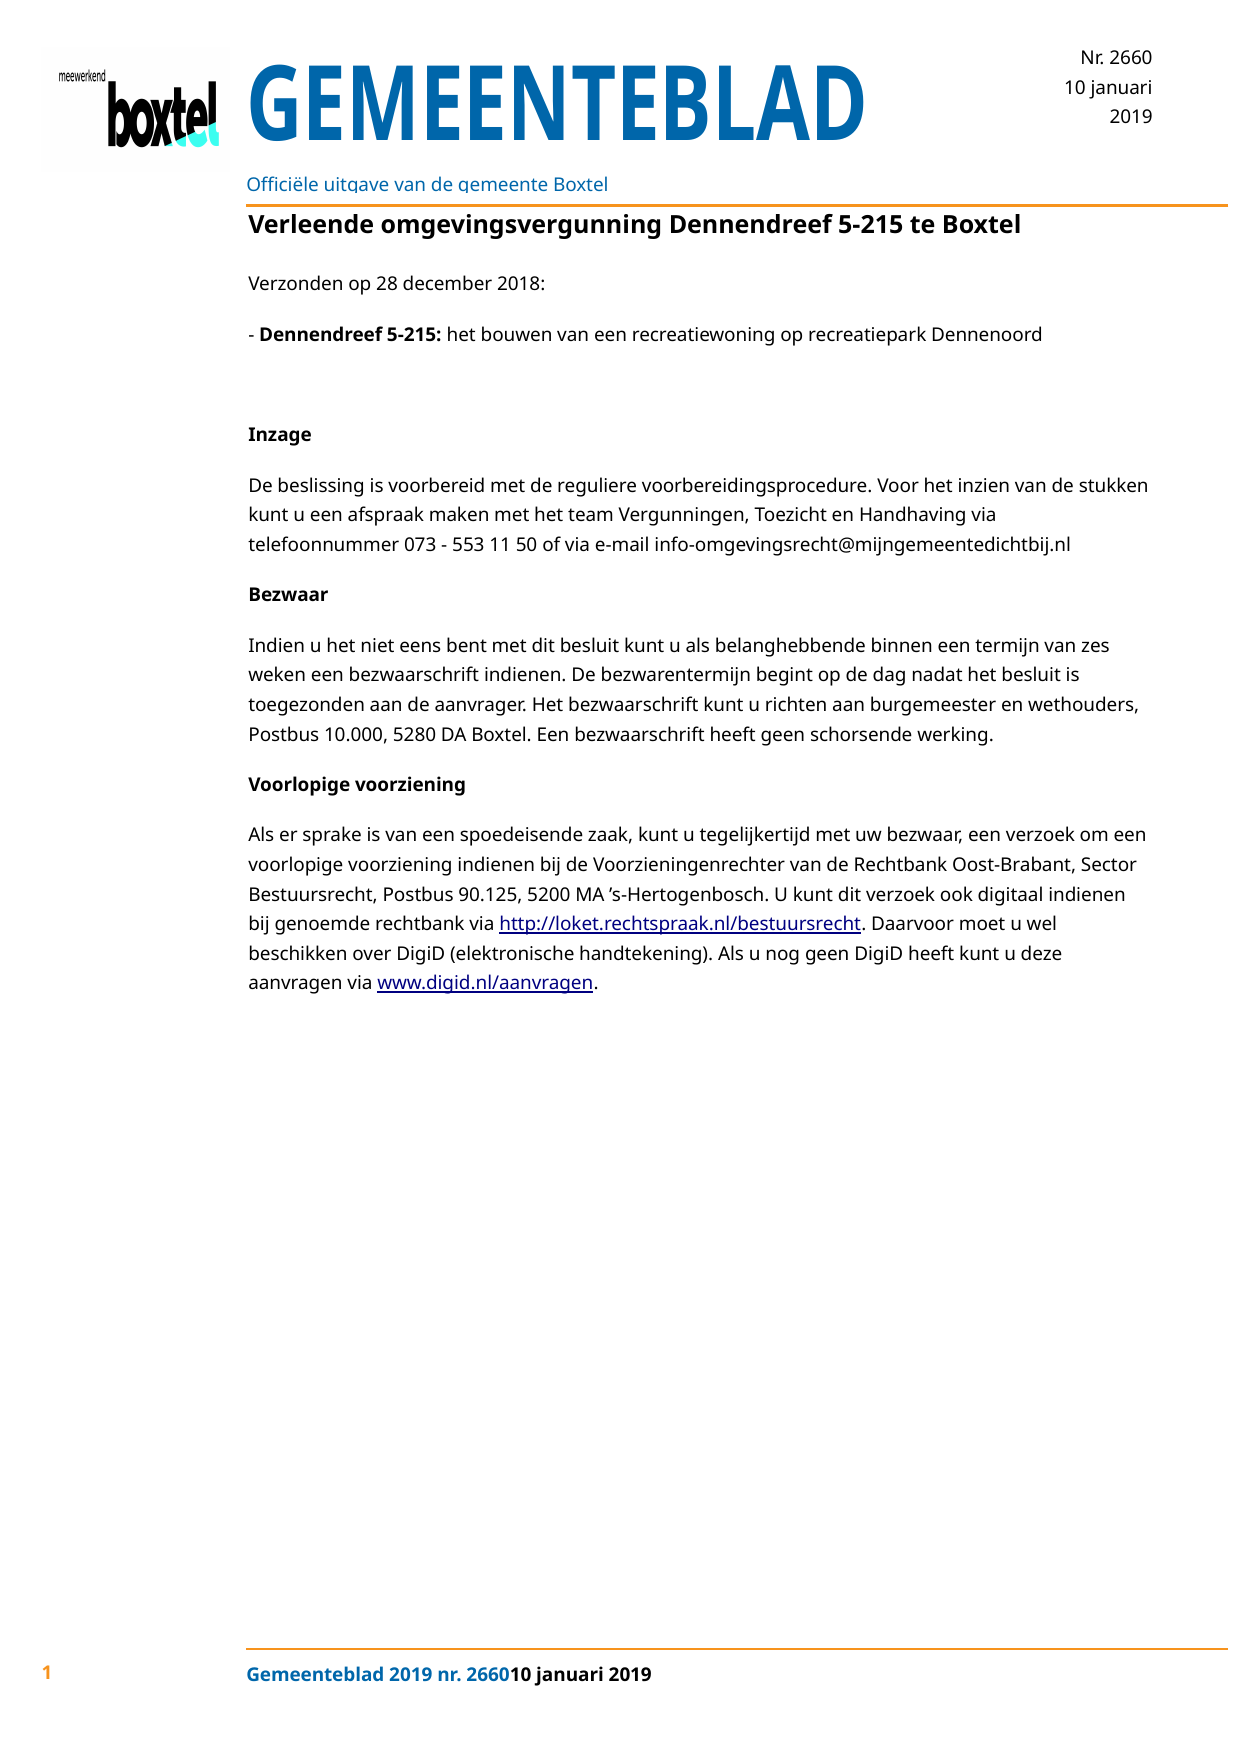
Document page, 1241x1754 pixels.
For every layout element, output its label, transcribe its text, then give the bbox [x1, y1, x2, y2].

text Als er sprake is van een spoedeisende zaak, kunt u tegelijkertijd met uw bezwaar, een verzoek om een voorlopige voorziening indienen bij de Voorzieningenrechter van de Rechtbank Oost-Brabant, Sector Bestuursrecht, Postbus 90.125, 5200 MA ’s-Hertogenbosch. U kunt dit verzoek ook digitaal indienen bij genoemde rechtbank via http://loket.rechtspraak.nl/bestuursrecht. Daarvoor moet u wel beschikken over DigiD (elektronische handtekening). Als u nog geen DigiD heeft kunt u deze aanvragen via www.digid.nl/aanvragen. [248, 822, 1152, 995]
text Indien u het niet eens bent met dit besluit kunt u als belanghebbende binnen een termijn van zes weken een bezwaarschrift indienen. De bezwarentermijn begint op de dag nadat het besluit is toegezonden aan de aanvrager. Het bezwaarschrift kunt u richten aan burgemeester en wethouders, Postbus 10.000, 5280 DA Boxtel. Een bezwaarschrift heeft geen schorsende werking. [248, 632, 1152, 746]
text Voorlopige voorziening [248, 771, 1152, 797]
text Verzonden op 28 december 2018: [248, 270, 1152, 296]
text Bezwaar [248, 582, 1152, 607]
text De beslissing is voorbereid met de reguliere voorbereidingsprocedure. Voor het inzien van de stukken kunt u een afspraak maken met het team Vergunningen, Toezicht en Handhaving via telefoonnummer 073 - 553 11 50 of via e-mail info-omgevingsrecht@mijngemeentedichtbij.nl [248, 472, 1152, 557]
picture [41, 47, 231, 172]
text Inzage [248, 422, 1152, 447]
text - Dennendreef 5-215: het bouwen van een recreatiewoning op recreatiepark Dennenoord [248, 321, 1152, 346]
text Verleende omgevingsvergunning Dennendreef 5-215 te Boxtel [248, 207, 1152, 241]
